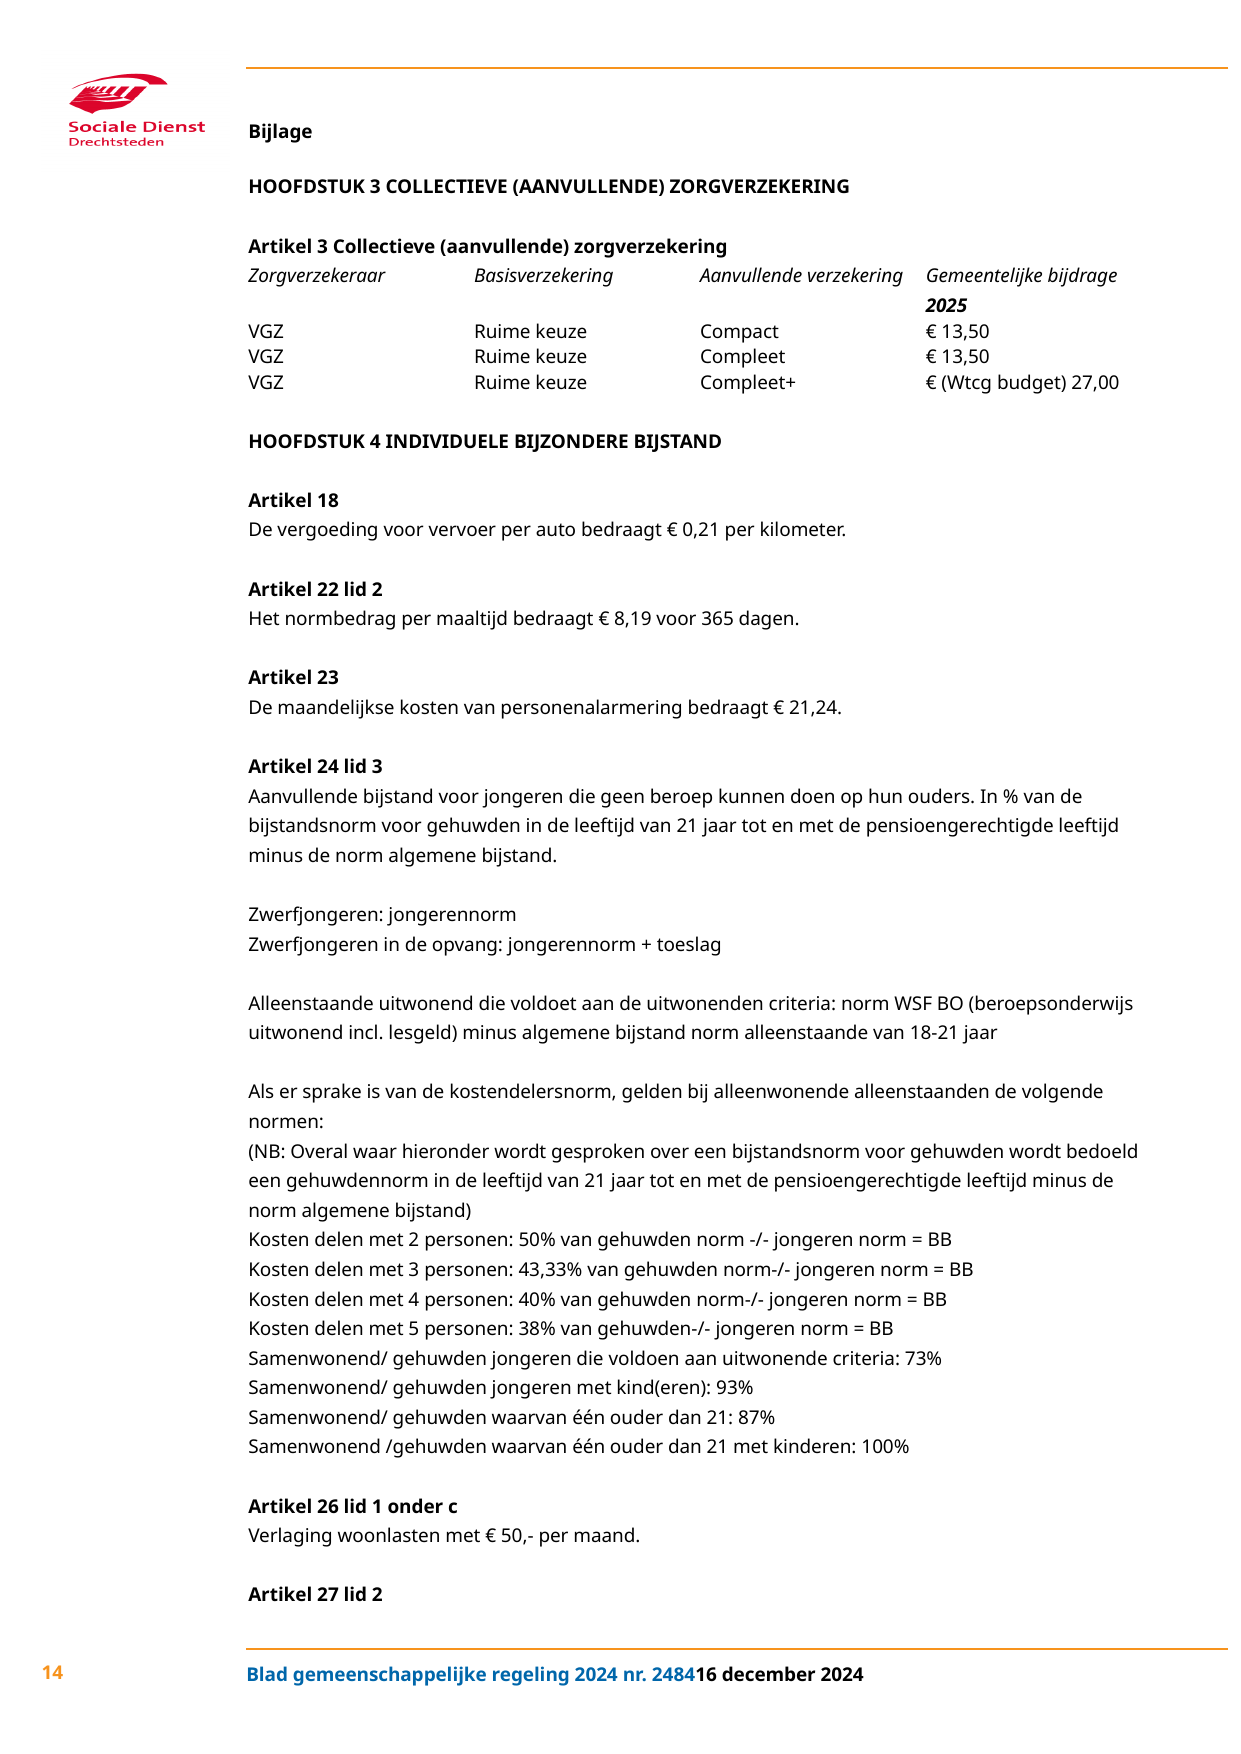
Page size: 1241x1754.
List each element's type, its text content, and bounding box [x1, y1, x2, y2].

text Samenwonend/ gehuwden waarvan één ouder dan 21: 87% [248, 1404, 1152, 1430]
table_header Zorgverzekeraar [248, 263, 474, 318]
text Kosten delen met 3 personen: 43,33% van gehuwden norm-/- jongeren norm = BB [248, 1256, 1152, 1282]
text Artikel 27 lid 2 [248, 1582, 1152, 1607]
text HOOFDSTUK 3 COLLECTIEVE (AANVULLENDE) ZORGVERZEKERING [248, 174, 1152, 199]
text Samenwonend /gehuwden waarvan één ouder dan 21 met kinderen: 100% [248, 1434, 1152, 1459]
table_cell VGZ [248, 369, 474, 395]
table_cell € (Wtcg budget) 27,00 [926, 369, 1152, 395]
text Zwerfjongeren: jongerennorm [248, 901, 1152, 927]
text Het normbedrag per maaltijd bedraagt € 8,19 voor 365 dagen. [248, 605, 1152, 631]
table_cell € 13,50 [926, 318, 1152, 344]
text Kosten delen met 4 personen: 40% van gehuwden norm-/- jongeren norm = BB [248, 1286, 1152, 1312]
text Artikel 18 [248, 487, 1152, 513]
text Artikel 22 lid 2 [248, 576, 1152, 602]
table_cell Compleet [700, 344, 926, 369]
table_cell Ruime keuze [474, 369, 700, 395]
table_cell Compleet+ [700, 369, 926, 395]
text Zwerfjongeren in de opvang: jongerennorm + toeslag [248, 931, 1152, 957]
table_cell Ruime keuze [474, 318, 700, 344]
text Samenwonend/ gehuwden jongeren met kind(eren): 93% [248, 1374, 1152, 1400]
text Aanvullende bijstand voor jongeren die geen beroep kunnen doen op hun ouders. In % van de bijstandsnorm voor gehuwden in de leeftijd van 21 jaar tot en met de pensioengerechtigde leeftijd minus de norm algemene bijstand. [248, 783, 1152, 868]
text Kosten delen met 5 personen: 38% van gehuwden-/- jongeren norm = BB [248, 1315, 1152, 1341]
text Bijlage [248, 116, 1152, 144]
text Artikel 3 Collectieve (aanvullende) zorgverzekering [248, 233, 1152, 259]
text Artikel 23 [248, 664, 1152, 690]
table_cell € 13,50 [926, 344, 1152, 369]
text Kosten delen met 2 personen: 50% van gehuwden norm -/- jongeren norm = BB [248, 1227, 1152, 1252]
text HOOFDSTUK 4 INDIVIDUELE BIJZONDERE BIJSTAND [248, 428, 1152, 454]
text (NB: Overal waar hieronder wordt gesproken over een bijstandsnorm voor gehuwden wordt bedoeld een gehuwdennorm in de leeftijd van 21 jaar tot en met de pensioengerechtigde leeftijd minus de norm algemene bijstand) [248, 1138, 1152, 1223]
table_header Aanvullende verzekering [700, 263, 926, 318]
table_cell VGZ [248, 318, 474, 344]
table_cell Compact [700, 318, 926, 344]
text Als er sprake is van de kostendelersnorm, gelden bij alleenwonende alleenstaanden de volgende normen: [248, 1079, 1152, 1134]
table_header Gemeentelijke bijdrage 2025 [926, 263, 1152, 318]
table_cell VGZ [248, 344, 474, 369]
text Artikel 26 lid 1 onder c [248, 1493, 1152, 1519]
table_cell Ruime keuze [474, 344, 700, 369]
picture [41, 47, 231, 172]
text De vergoeding voor vervoer per auto bedraagt € 0,21 per kilometer. [248, 517, 1152, 542]
text Artikel 24 lid 3 [248, 753, 1152, 779]
text Alleenstaande uitwonend die voldoet aan de uitwonenden criteria: norm WSF BO (beroepsonderwijs uitwonend incl. lesgeld) minus algemene bijstand norm alleenstaande van 18-21 jaar [248, 990, 1152, 1045]
text De maandelijkse kosten van personenalarmering bedraagt € 21,24. [248, 694, 1152, 720]
table_header Basisverzekering [474, 263, 700, 318]
text Verlaging woonlasten met € 50,- per maand. [248, 1522, 1152, 1548]
text Samenwonend/ gehuwden jongeren die voldoen aan uitwonende criteria: 73% [248, 1345, 1152, 1371]
